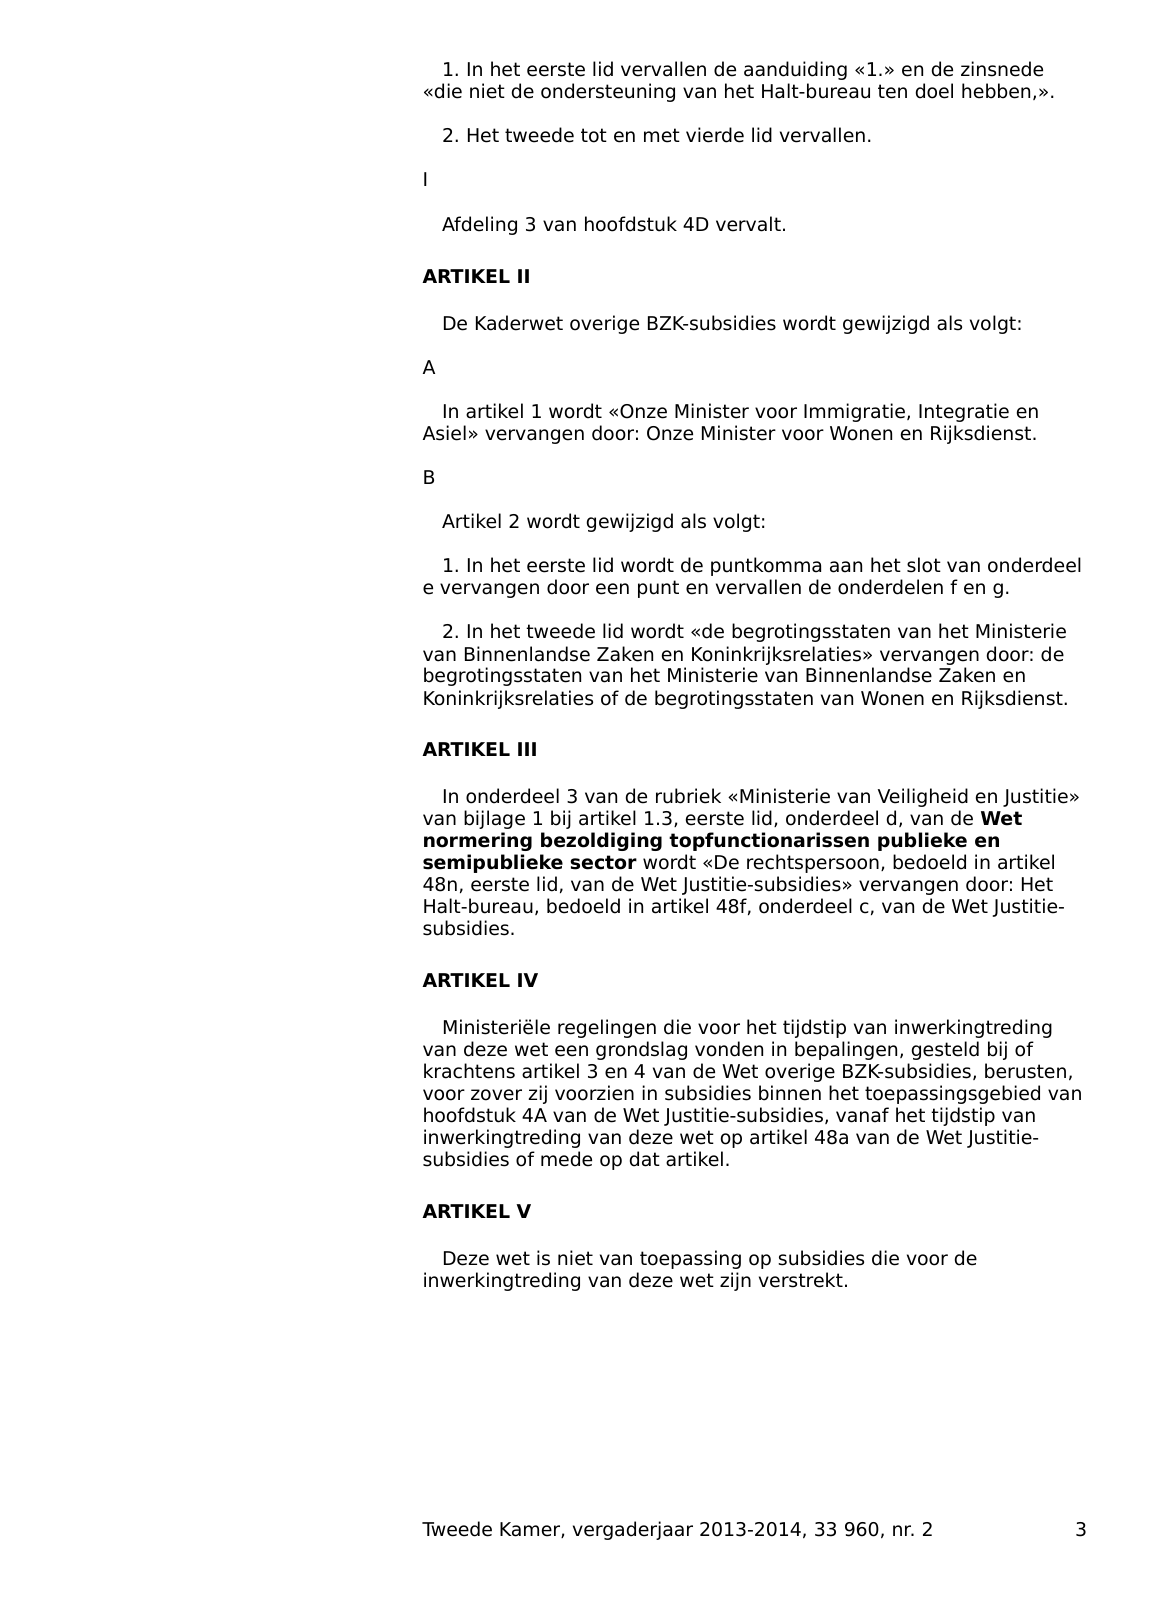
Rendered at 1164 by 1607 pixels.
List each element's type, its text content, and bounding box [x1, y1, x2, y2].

subtitle ARTIKEL IV [422, 970, 1087, 992]
text 2. Het tweede tot en met vierde lid vervallen. [422, 125, 1087, 147]
text A [422, 357, 1087, 379]
text In onderdeel 3 van de rubriek «Ministerie van Veiligheid en Justitie» van bijlage 1 bij artikel 1.3, eerste lid, onderdeel d, van de Wet normering bezoldiging topfunctionarissen publieke en semipublieke sector wordt «De rechtspersoon, bedoeld in artikel 48n, eerste lid, van de Wet Justitie-subsidies» vervangen door: Het Halt-bureau, bedoeld in artikel 48f, onderdeel c, van de Wet Justitie-subsidies. [422, 786, 1087, 940]
text In artikel 1 wordt «Onze Minister voor Immigratie, Integratie en Asiel» vervangen door: Onze Minister voor Wonen en Rijksdienst. [422, 401, 1087, 445]
text 1. In het eerste lid wordt de puntkomma aan het slot van onderdeel e vervangen door een punt en vervallen de onderdelen f en g. [422, 555, 1087, 599]
subtitle ARTIKEL II [422, 266, 1087, 287]
text Deze wet is niet van toepassing op subsidies die voor de inwerkingtreding van deze wet zijn verstrekt. [422, 1248, 1087, 1292]
subtitle ARTIKEL V [422, 1201, 1087, 1223]
text B [422, 467, 1087, 489]
subtitle ARTIKEL III [422, 739, 1087, 761]
text De Kaderwet overige BZK-subsidies wordt gewijzigd als volgt: [422, 312, 1087, 334]
text 2. In het tweede lid wordt «de begrotingsstaten van het Ministerie van Binnenlandse Zaken en Koninkrijksrelaties» vervangen door: de begrotingsstaten van het Ministerie van Binnenlandse Zaken en Koninkrijksrelaties of de begrotingsstaten van Wonen en Rijksdienst. [422, 621, 1087, 709]
text Afdeling 3 van hoofdstuk 4D vervalt. [422, 213, 1087, 236]
text Ministeriële regelingen die voor het tijdstip van inwerkingtreding van deze wet een grondslag vonden in bepalingen, gesteld bij of krachtens artikel 3 en 4 van de Wet overige BZK-subsidies, berusten, voor zover zij voorzien in subsidies binnen het toepassingsgebied van hoofdstuk 4A van de Wet Justitie-subsidies, vanaf het tijdstip van inwerkingtreding van deze wet op artikel 48a van de Wet Justitie-subsidies of mede op dat artikel. [422, 1017, 1087, 1171]
text I [422, 169, 1087, 191]
text 1. In het eerste lid vervallen de aanduiding «1.» en de zinsnede «die niet de ondersteuning van het Halt-bureau ten doel hebben,». [422, 59, 1087, 103]
text Artikel 2 wordt gewijzigd als volgt: [422, 511, 1087, 533]
